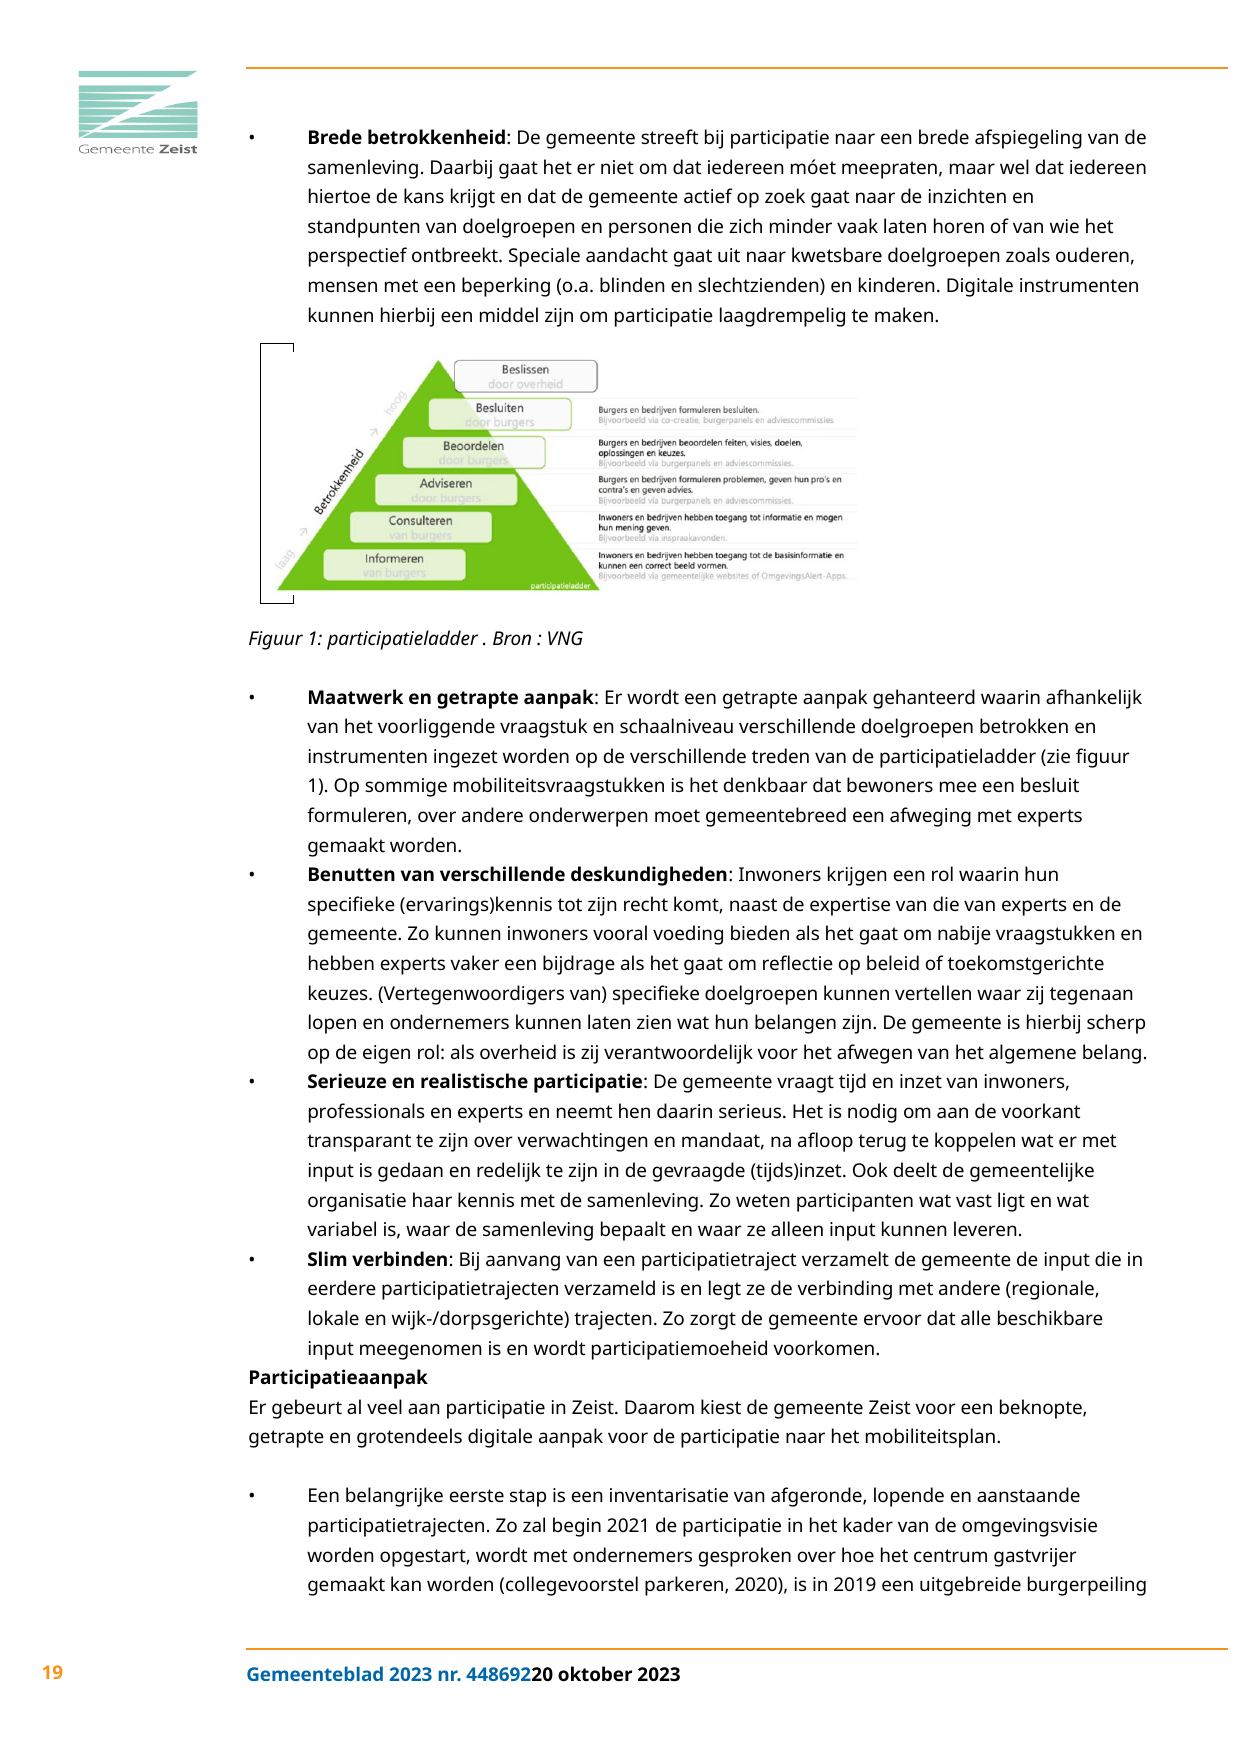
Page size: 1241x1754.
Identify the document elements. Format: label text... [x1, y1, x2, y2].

text Er gebeurt al veel aan participatie in Zeist. Daarom kiest de gemeente Zeist voor een beknopte, getrapte en grotendeels digitale aanpak voor de participatie naar het mobiliteitsplan. [248, 1394, 1152, 1449]
list Brede betrokkenheid: De gemeente streeft bij participatie naar een brede afspiegeling van de samenleving. Daarbij gaat het er niet om dat iedereen móet meepraten, maar wel dat iedereen hiertoe de kans krijgt en dat de gemeente actief op zoek gaat naar de inzichten en standpunten van doelgroepen en personen die zich minder vaak laten horen of van wie het perspectief ontbreekt. Speciale aandacht gaat uit naar kwetsbare doelgroepen zoals ouderen, mensen met een beperking (o.a. blinden en slechtzienden) en kinderen. Digitale instrumenten kunnen hierbij een middel zijn om participatie laagdrempelig te maken. [248, 124, 1152, 328]
picture [41, 47, 231, 172]
list Serieuze en realistische participatie: De gemeente vraagt tijd en inzet van inwoners, professionals en experts en neemt hen daarin serieus. Het is nodig om aan de voorkant transparant te zijn over verwachtingen en mandaat, na afloop terug te koppelen wat er met input is gedaan en redelijk te zijn in de gevraagde (tijds)inzet. Ook deelt de gemeentelijke organisatie haar kennis met de samenleving. Zo weten participanten wat vast ligt en wat variabel is, waar de samenleving bepaalt en waar ze alleen input kunnen leveren. [248, 1068, 1152, 1242]
text Participatieaanpak [248, 1364, 1152, 1390]
list Benutten van verschillende deskundigheden: Inwoners krijgen een rol waarin hun specifieke (ervarings)kennis tot zijn recht komt, naast de expertise van die van experts en de gemeente. Zo kunnen inwoners vooral voeding bieden als het gaat om nabije vraagstukken en hebben experts vaker een bijdrage als het gaat om reflectie op beleid of toekomstgerichte keuzes. (Vertegenwoordigers van) specifieke doelgroepen kunnen vertellen waar zij tegenaan lopen en ondernemers kunnen laten zien wat hun belangen zijn. De gemeente is hierbij scherp op de eigen rol: als overheid is zij verantwoordelijk voor het afwegen van het algemene belang. [248, 861, 1152, 1064]
list Maatwerk en getrapte aanpak: Er wordt een getrapte aanpak gehanteerd waarin afhankelijk van het voorliggende vraagstuk en schaalniveau verschillende doelgroepen betrokken en instrumenten ingezet worden op de verschillende treden van de participatieladder (zie figuur 1). Op sommige mobiliteitsvraagstukken is het denkbaar dat bewoners mee een besluit formuleren, over andere onderwerpen moet gemeentebreed een afweging met experts gemaakt worden. [248, 684, 1152, 857]
picture [268, 352, 860, 595]
list Slim verbinden: Bij aanvang van een participatietraject verzamelt de gemeente de input die in eerdere participatietrajecten verzameld is en legt ze de verbinding met andere (regionale, lokale en wijk-/dorpsgerichte) trajecten. Zo zorgt de gemeente ervoor dat alle beschikbare input meegenomen is en wordt participatiemoeheid voorkomen. [248, 1246, 1152, 1360]
list Een belangrijke eerste stap is een inventarisatie van afgeronde, lopende en aanstaande participatietrajecten. Zo zal begin 2021 de participatie in het kader van de omgevingsvisie worden opgestart, wordt met ondernemers gesproken over hoe het centrum gastvrijer gemaakt kan worden (collegevoorstel parkeren, 2020), is in 2019 een uitgebreide burgerpeiling [248, 1483, 1152, 1597]
text Figuur 1: participatieladder . Bron : VNG [248, 625, 1152, 650]
